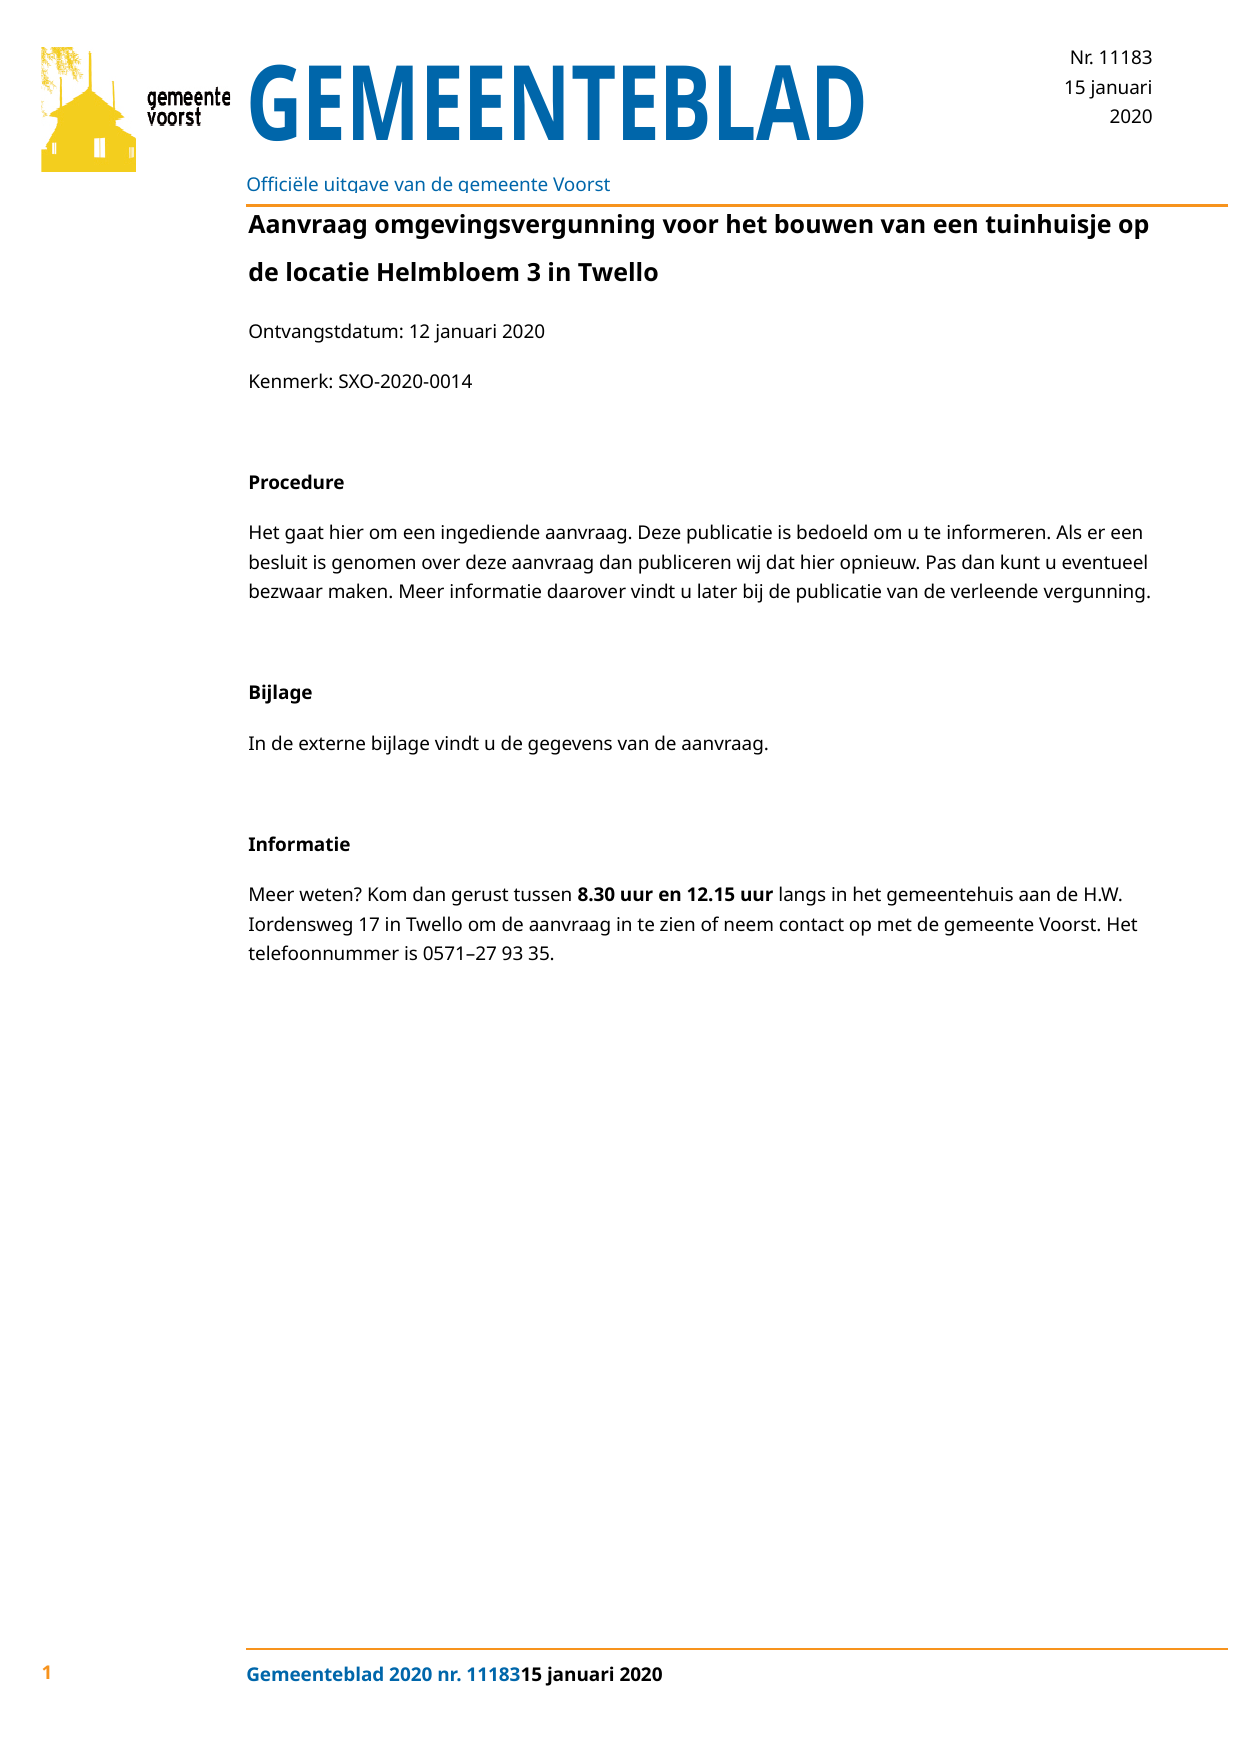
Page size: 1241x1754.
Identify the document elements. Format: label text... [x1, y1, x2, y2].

text Het gaat hier om een ingediende aanvraag. Deze publicatie is bedoeld om u te informeren. Als er een besluit is genomen over deze aanvraag dan publiceren wij dat hier opnieuw. Pas dan kunt u eventueel bezwaar maken. Meer informatie daarover vindt u later bij de publicatie van de verleende vergunning. [248, 519, 1152, 604]
text Procedure [248, 469, 1152, 495]
text Aanvraag omgevingsvergunning voor het bouwen van een tuinhuisje op de locatie Helmbloem 3 in Twello [248, 207, 1152, 288]
text Meer weten? Kom dan gerust tussen 8.30 uur en 12.15 uur langs in het gemeentehuis aan de H.W. Iordensweg 17 in Twello om de aanvraag in te zien of neem contact op met de gemeente Voorst. Het telefoonnummer is 0571–27 93 35. [248, 881, 1152, 966]
text Bijlage [248, 679, 1152, 705]
picture [41, 47, 231, 172]
text Informatie [248, 831, 1152, 857]
text Kenmerk: SXO-2020-0014 [248, 368, 1152, 394]
text Ontvangstdatum: 12 januari 2020 [248, 318, 1152, 344]
text In de externe bijlage vindt u de gegevens van de aanvraag. [248, 730, 1152, 756]
